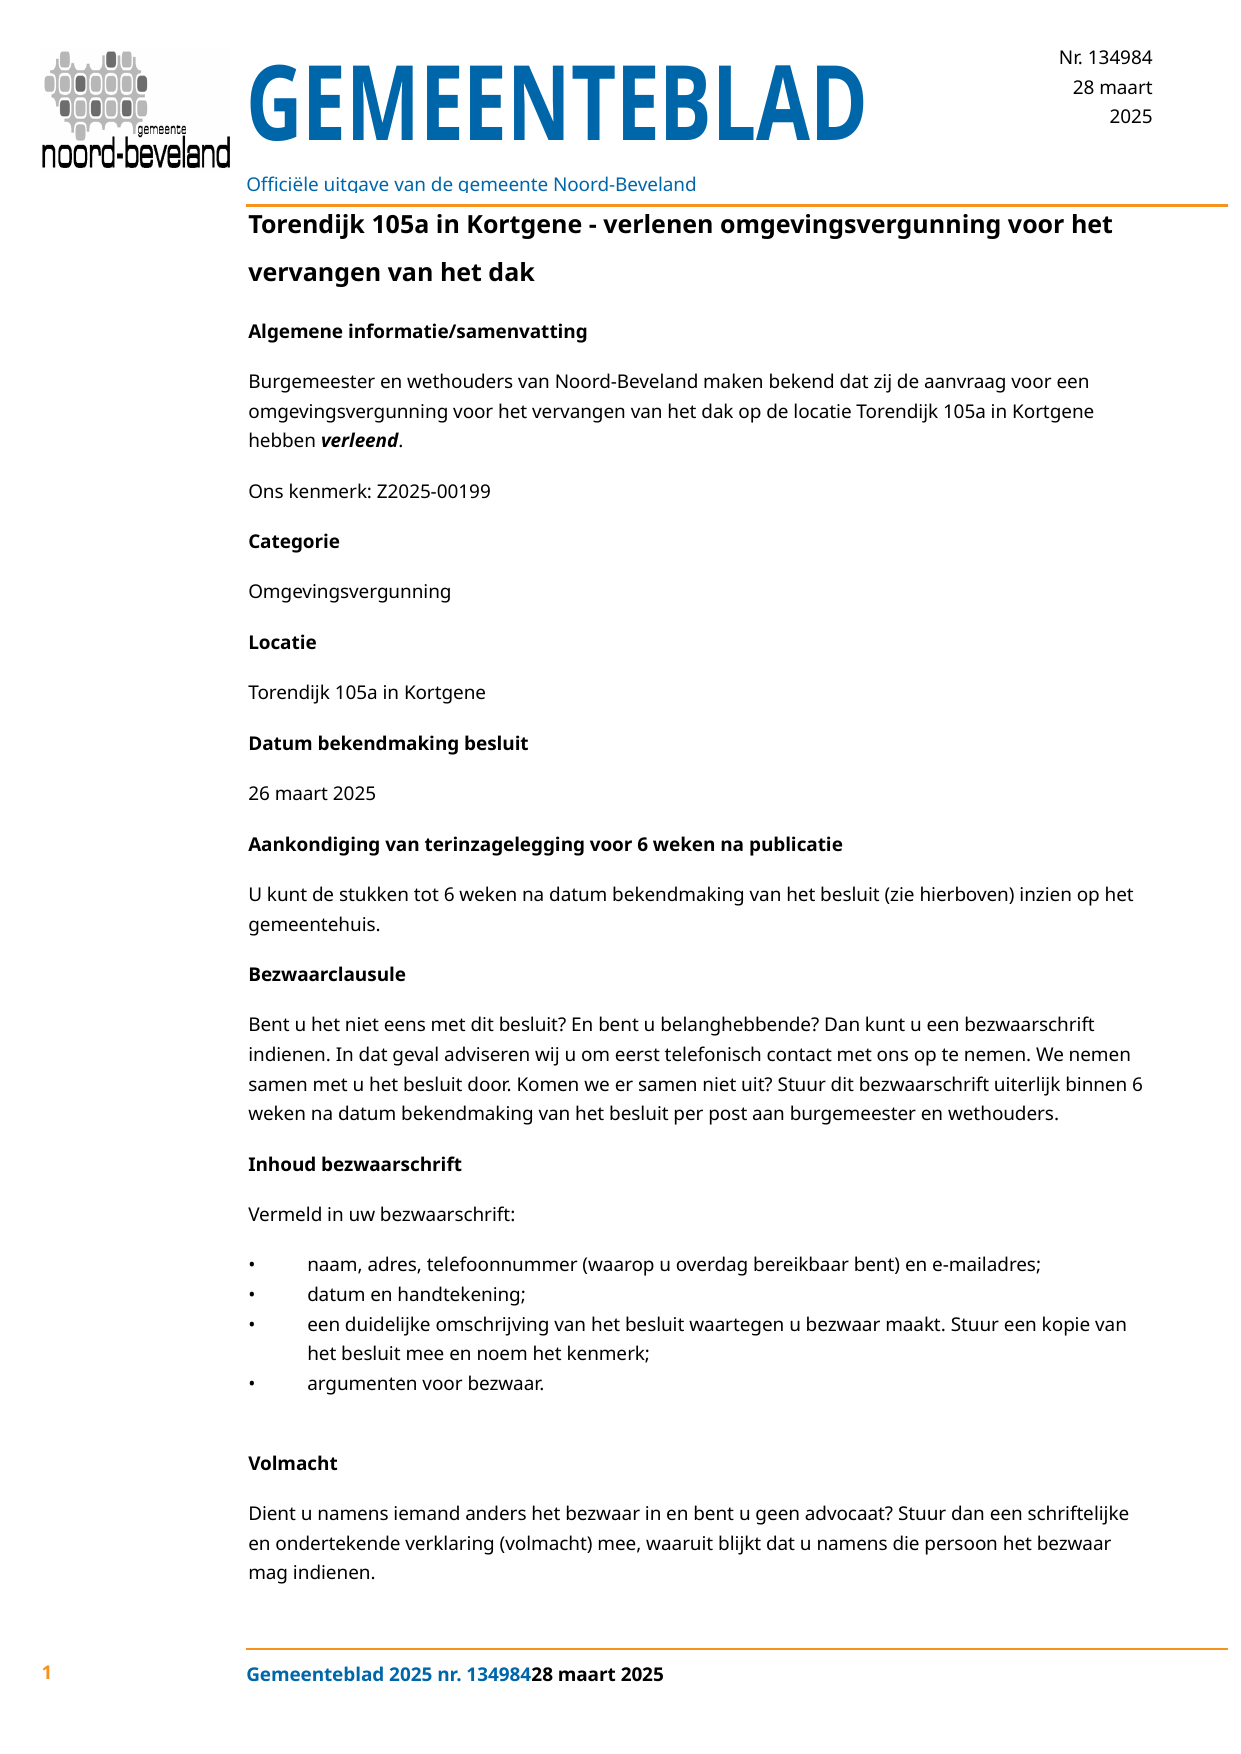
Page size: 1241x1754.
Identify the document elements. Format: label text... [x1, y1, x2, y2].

text Volmacht [248, 1450, 1152, 1476]
list datum en handtekening; [248, 1281, 1152, 1307]
text Aankondiging van terinzagelegging voor 6 weken na publicatie [248, 831, 1152, 857]
text Vermeld in uw bezwaarschrift: [248, 1201, 1152, 1227]
text Datum bekendmaking besluit [248, 730, 1152, 756]
text Bent u het niet eens met dit besluit? En bent u belanghebbende? Dan kunt u een bezwaarschrift indienen. In dat geval adviseren wij u om eerst telefonisch contact met ons op te nemen. We nemen samen met u het besluit door. Komen we er samen niet uit? Stuur dit bezwaarschrift uiterlijk binnen 6 weken na datum bekendmaking van het besluit per post aan burgemeester en wethouders. [248, 1012, 1152, 1126]
list argumenten voor bezwaar. [248, 1370, 1152, 1396]
text Algemene informatie/samenvatting [248, 318, 1152, 344]
text Torendijk 105a in Kortgene [248, 679, 1152, 705]
text Categorie [248, 528, 1152, 554]
list een duidelijke omschrijving van het besluit waartegen u bezwaar maakt. Stuur een kopie van het besluit mee en noem het kenmerk; [248, 1311, 1152, 1366]
text Locatie [248, 629, 1152, 655]
text Ons kenmerk: Z2025-00199 [248, 478, 1152, 504]
list naam, adres, telefoonnummer (waarop u overdag bereikbaar bent) en e-mailadres; [248, 1252, 1152, 1277]
picture [41, 47, 231, 172]
text Bezwaarclausule [248, 961, 1152, 987]
text Torendijk 105a in Kortgene - verlenen omgevingsvergunning voor het vervangen van het dak [248, 207, 1152, 288]
text U kunt de stukken tot 6 weken na datum bekendmaking van het besluit (zie hierboven) inzien op het gemeentehuis. [248, 881, 1152, 937]
text Inhoud bezwaarschrift [248, 1151, 1152, 1177]
text 26 maart 2025 [248, 780, 1152, 806]
text Omgevingsvergunning [248, 579, 1152, 604]
text Dient u namens iemand anders het bezwaar in en bent u geen advocaat? Stuur dan een schriftelijke en ondertekende verklaring (volmacht) mee, waaruit blijkt dat u namens die persoon het bezwaar mag indienen. [248, 1500, 1152, 1585]
text Burgemeester en wethouders van Noord-Beveland maken bekend dat zij de aanvraag voor een omgevingsvergunning voor het vervangen van het dak op de locatie Torendijk 105a in Kortgene hebben verleend. [248, 368, 1152, 453]
